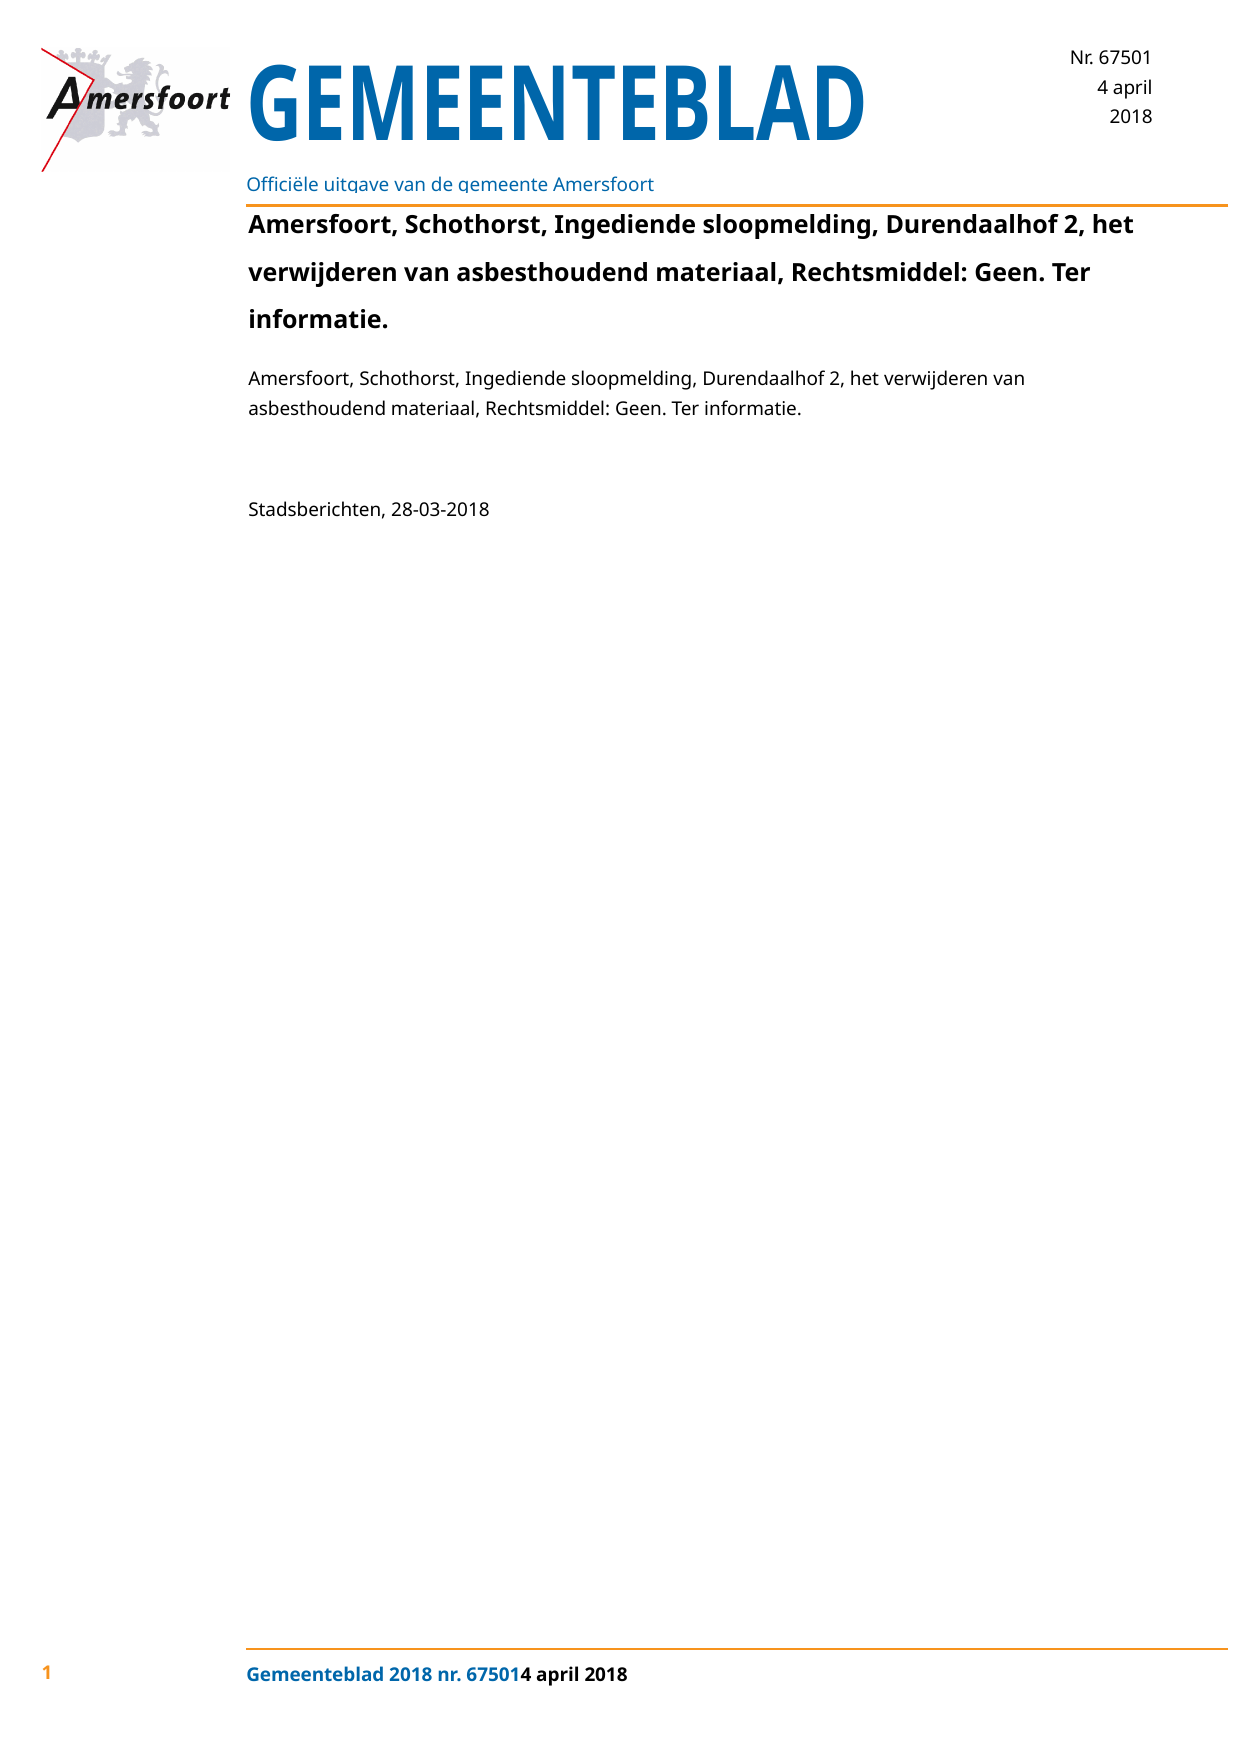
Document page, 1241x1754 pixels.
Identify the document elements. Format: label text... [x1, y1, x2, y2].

text Amersfoort, Schothorst, Ingediende sloopmelding, Durendaalhof 2, het verwijderen van asbesthoudend materiaal, Rechtsmiddel: Geen. Ter informatie. [248, 366, 1152, 421]
picture [41, 47, 231, 172]
text Amersfoort, Schothorst, Ingediende sloopmelding, Durendaalhof 2, het verwijderen van asbesthoudend materiaal, Rechtsmiddel: Geen. Ter informatie. [248, 207, 1152, 336]
text Stadsberichten, 28-03-2018 [248, 496, 1152, 522]
